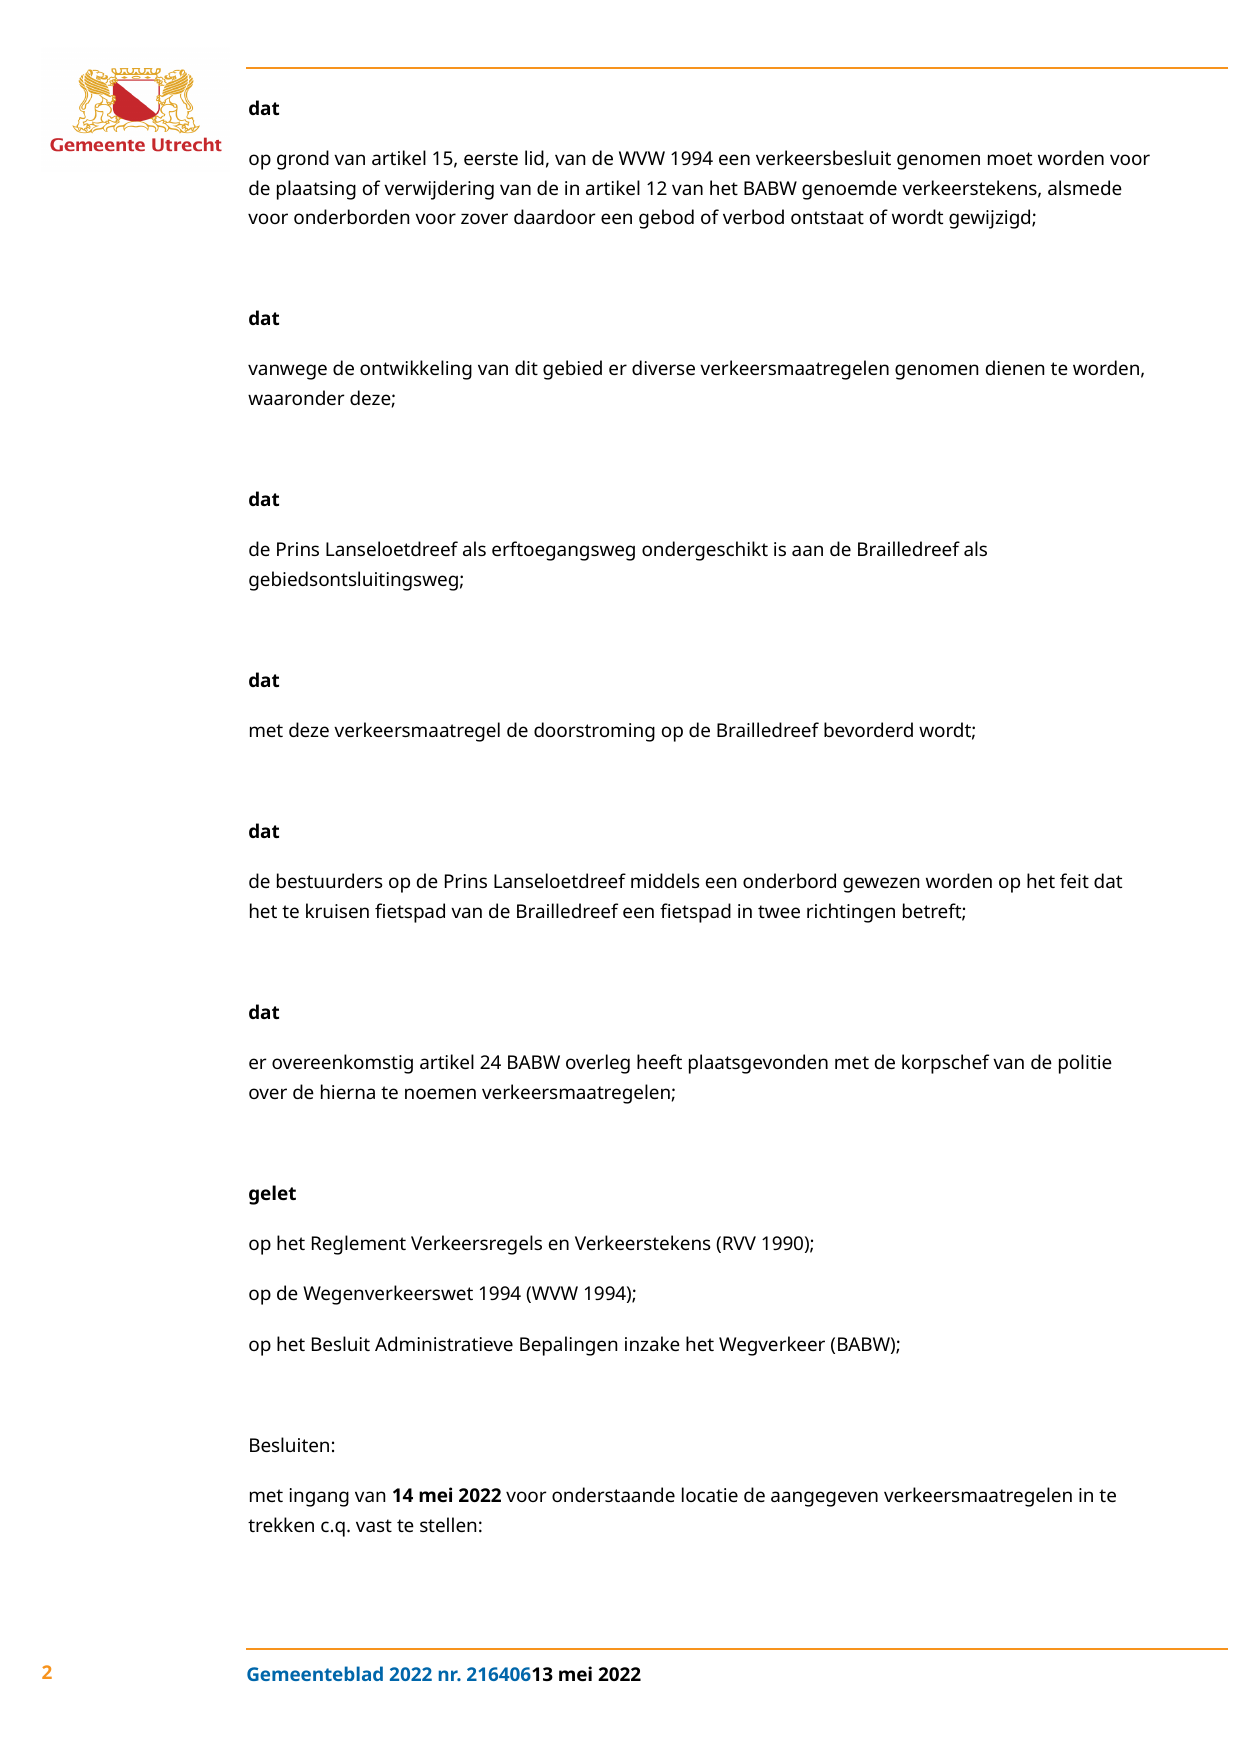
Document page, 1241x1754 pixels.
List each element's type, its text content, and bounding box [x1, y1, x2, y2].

text de Prins Lanseloetdreef als erftoegangsweg ondergeschikt is aan de Brailledreef als gebiedsontsluitingsweg; [248, 536, 1152, 592]
text op grond van artikel 15, eerste lid, van de WVW 1994 een verkeersbesluit genomen moet worden voor de plaatsing of verwijdering van de in artikel 12 van het BABW genoemde verkeerstekens, alsmede voor onderborden voor zover daardoor een gebod of verbod ontstaat of wordt gewijzigd; [248, 145, 1152, 230]
text de bestuurders op de Prins Lanseloetdreef middels een onderbord gewezen worden op het feit dat het te kruisen fietspad van de Brailledreef een fietspad in twee richtingen betreft; [248, 868, 1152, 924]
text er overeenkomstig artikel 24 BABW overleg heeft plaatsgevonden met de korpschef van de politie over de hierna te noemen verkeersmaatregelen; [248, 1049, 1152, 1105]
text dat [248, 486, 1152, 512]
text met ingang van 14 mei 2022 voor onderstaande locatie de aangegeven verkeersmaatregelen in te trekken c.q. vast te stellen: [248, 1482, 1152, 1538]
text met deze verkeersmaatregel de doorstroming op de Brailledreef bevorderd wordt; [248, 717, 1152, 743]
text dat [248, 305, 1152, 331]
text dat [248, 818, 1152, 844]
text op de Wegenverkeerswet 1994 (WVW 1994); [248, 1281, 1152, 1306]
text op het Reglement Verkeersregels en Verkeerstekens (RVV 1990); [248, 1230, 1152, 1256]
text vanwege de ontwikkeling van dit gebied er diverse verkeersmaatregelen genomen dienen te worden, waaronder deze; [248, 356, 1152, 411]
text dat [248, 999, 1152, 1025]
text op het Besluit Administratieve Bepalingen inzake het Wegverkeer (BABW); [248, 1331, 1152, 1357]
text dat [248, 95, 1152, 121]
text gelet [248, 1180, 1152, 1206]
text dat [248, 667, 1152, 693]
text Besluiten: [248, 1432, 1152, 1458]
picture [41, 47, 231, 172]
